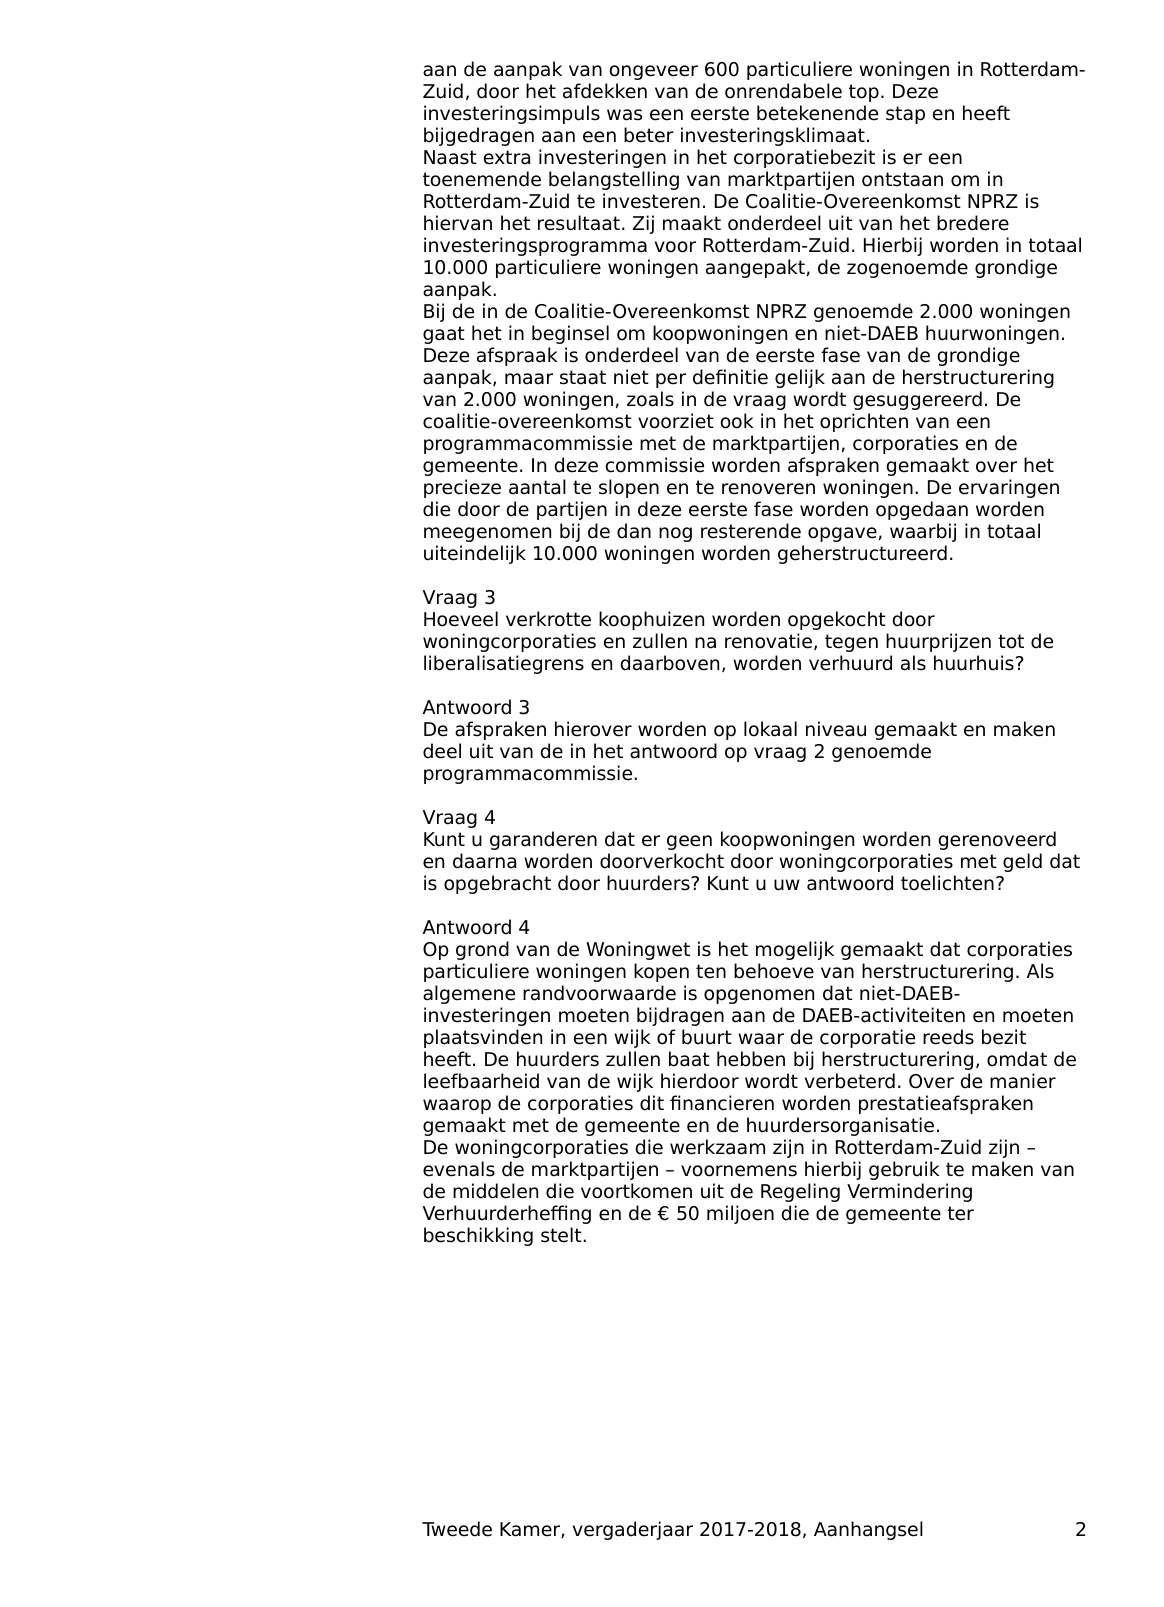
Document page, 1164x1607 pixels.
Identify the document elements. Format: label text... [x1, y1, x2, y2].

text Kunt u garanderen dat er geen koopwoningen worden gerenoveerd en daarna worden doorverkocht door woningcorporaties met geld dat is opgebracht door huurders? Kunt u uw antwoord toelichten? [422, 829, 1087, 895]
text Vraag 3 [422, 587, 1087, 609]
text Antwoord 4 [422, 917, 1087, 939]
text Hoeveel verkrotte koophuizen worden opgekocht door woningcorporaties en zullen na renovatie, tegen huurprijzen tot de liberalisatiegrens en daarboven, worden verhuurd als huurhuis? [422, 609, 1087, 675]
text Op grond van de Woningwet is het mogelijk gemaakt dat corporaties particuliere woningen kopen ten behoeve van herstructurering. Als algemene randvoorwaarde is opgenomen dat niet-DAEB-investeringen moeten bijdragen aan de DAEB-activiteiten en moeten plaatsvinden in een wijk of buurt waar de corporatie reeds bezit heeft. De huurders zullen baat hebben bij herstructurering, omdat de leefbaarheid van de wijk hierdoor wordt verbeterd. Over de manier waarop de corporaties dit financieren worden prestatieafspraken gemaakt met de gemeente en de huurdersorganisatie. [422, 939, 1087, 1137]
text De woningcorporaties die werkzaam zijn in Rotterdam-Zuid zijn – evenals de marktpartijen – voornemens hierbij gebruik te maken van de middelen die voortkomen uit de Regeling Vermindering Verhuurderheffing en de € 50 miljoen die de gemeente ter beschikking stelt. [422, 1137, 1087, 1247]
text Naast extra investeringen in het corporatiebezit is er een toenemende belangstelling van marktpartijen ontstaan om in Rotterdam-Zuid te investeren. De Coalitie-Overeenkomst NPRZ is hiervan het resultaat. Zij maakt onderdeel uit van het bredere investeringsprogramma voor Rotterdam-Zuid. Hierbij worden in totaal 10.000 particuliere woningen aangepakt, de zogenoemde grondige aanpak. [422, 147, 1087, 301]
text Vraag 4 [422, 807, 1087, 829]
text De afspraken hierover worden op lokaal niveau gemaakt en maken deel uit van de in het antwoord op vraag 2 genoemde programmacommissie. [422, 719, 1087, 785]
text Antwoord 3 [422, 697, 1087, 719]
text aan de aanpak van ongeveer 600 particuliere woningen in Rotterdam-Zuid, door het afdekken van de onrendabele top. Deze investeringsimpuls was een eerste betekenende stap en heeft bijgedragen aan een beter investeringsklimaat. [422, 59, 1087, 147]
text Bij de in de Coalitie-Overeenkomst NPRZ genoemde 2.000 woningen gaat het in beginsel om koopwoningen en niet-DAEB huurwoningen. Deze afspraak is onderdeel van de eerste fase van de grondige aanpak, maar staat niet per definitie gelijk aan de herstructurering van 2.000 woningen, zoals in de vraag wordt gesuggereerd. De coalitie-overeenkomst voorziet ook in het oprichten van een programmacommissie met de marktpartijen, corporaties en de gemeente. In deze commissie worden afspraken gemaakt over het precieze aantal te slopen en te renoveren woningen. De ervaringen die door de partijen in deze eerste fase worden opgedaan worden meegenomen bij de dan nog resterende opgave, waarbij in totaal uiteindelijk 10.000 woningen worden geherstructureerd. [422, 301, 1087, 564]
